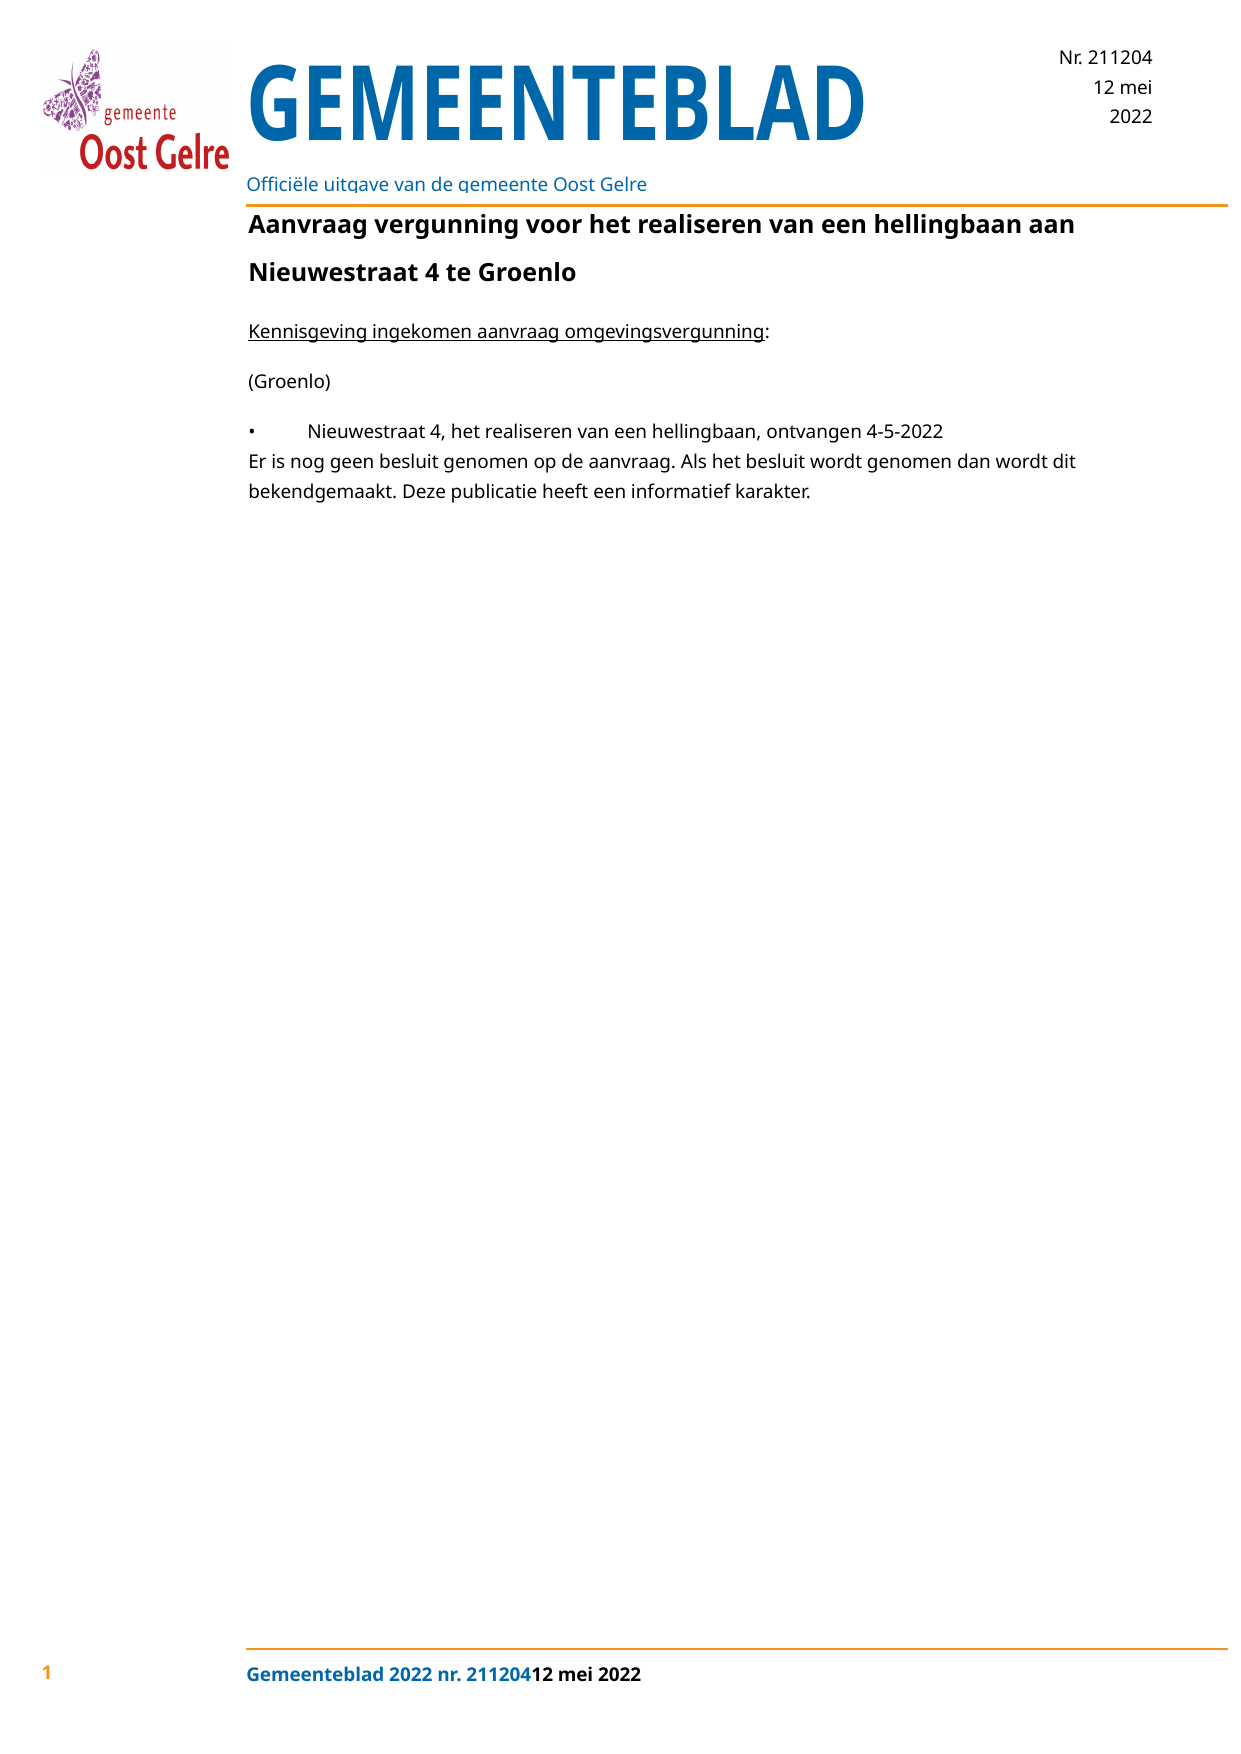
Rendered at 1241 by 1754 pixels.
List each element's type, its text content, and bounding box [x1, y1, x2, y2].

picture [41, 47, 231, 172]
list Nieuwestraat 4, het realiseren van een hellingbaan, ontvangen 4-5-2022 [248, 419, 1152, 444]
text Kennisgeving ingekomen aanvraag omgevingsvergunning: [248, 318, 1152, 344]
text Er is nog geen besluit genomen op de aanvraag. Als het besluit wordt genomen dan wordt dit bekendgemaakt. Deze publicatie heeft een informatief karakter. [248, 448, 1152, 504]
text (Groenlo) [248, 368, 1152, 394]
text Aanvraag vergunning voor het realiseren van een hellingbaan aan Nieuwestraat 4 te Groenlo [248, 207, 1152, 288]
